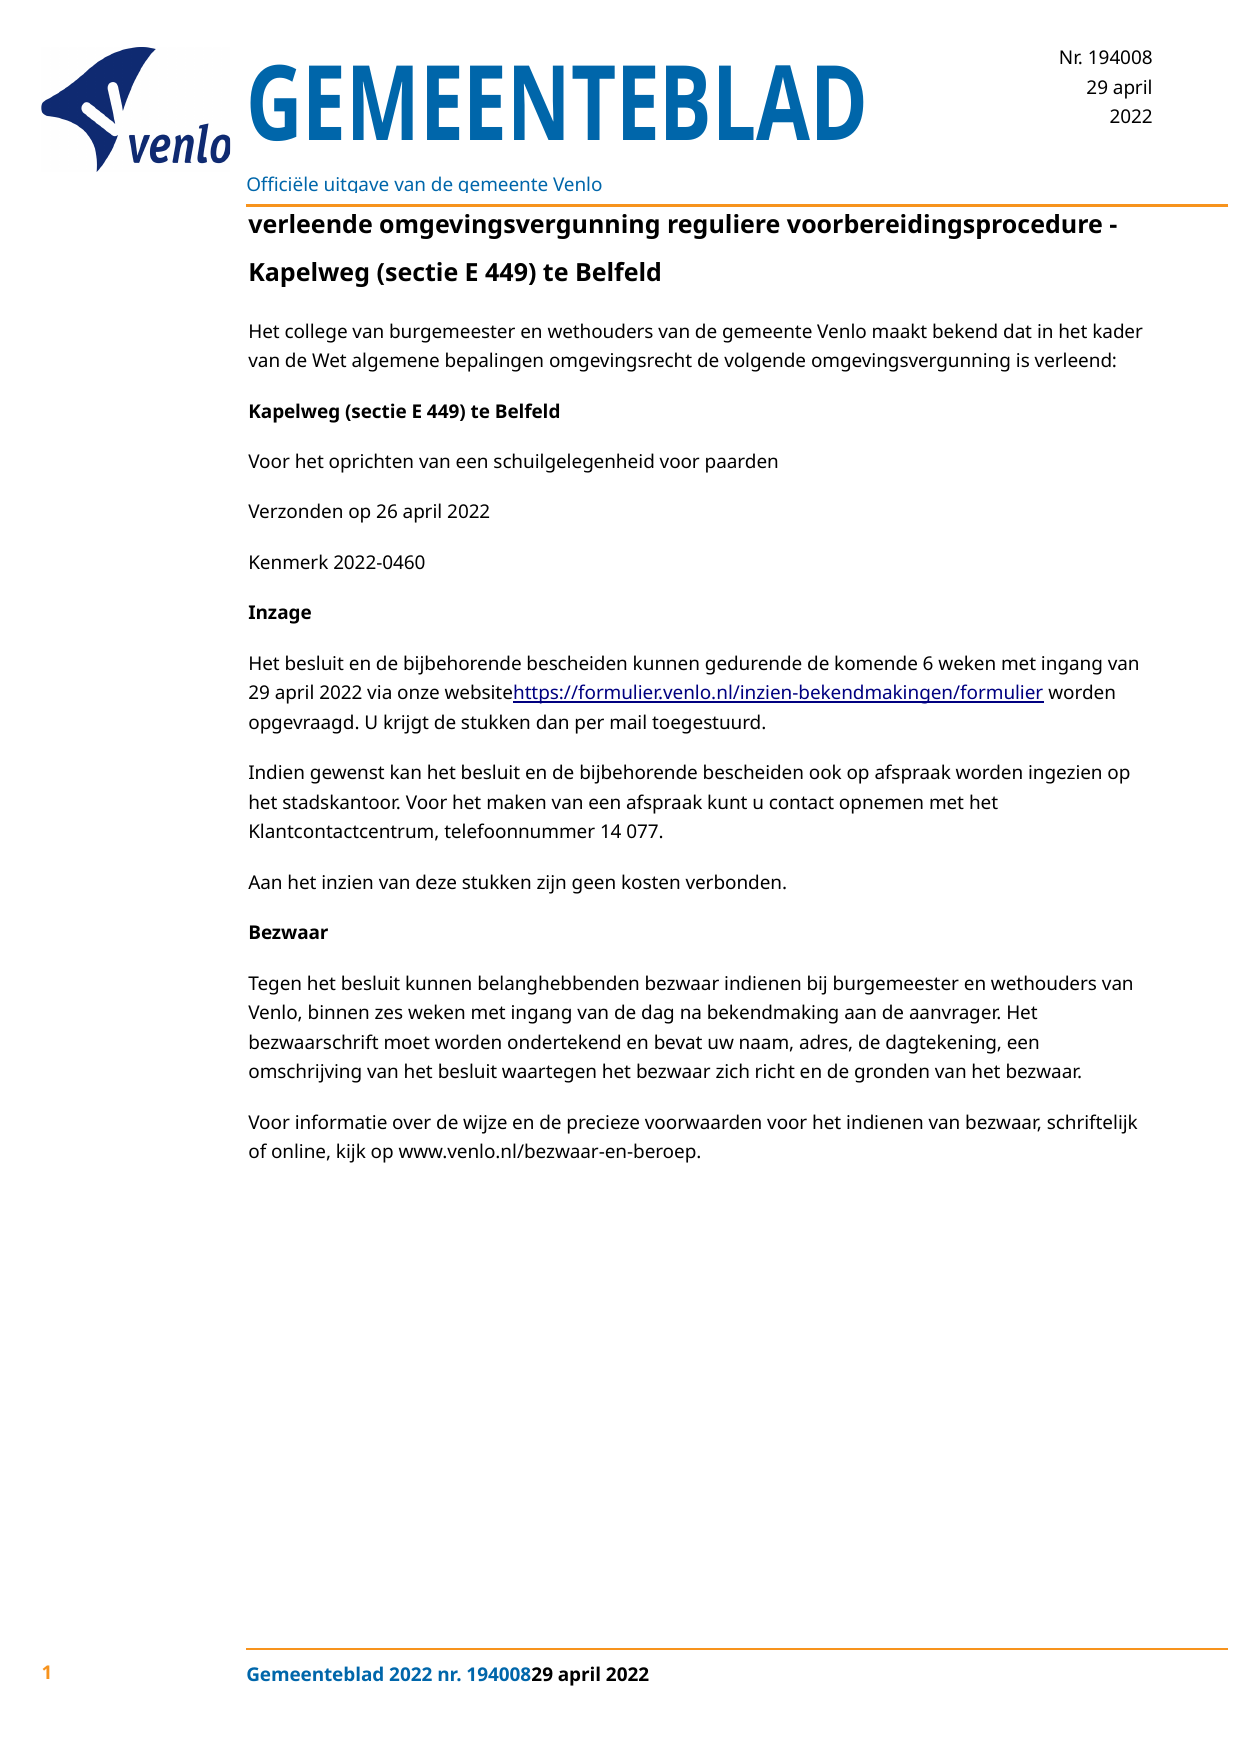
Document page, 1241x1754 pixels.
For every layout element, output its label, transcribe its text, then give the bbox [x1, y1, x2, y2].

text Indien gewenst kan het besluit en de bijbehorende bescheiden ook op afspraak worden ingezien op het stadskantoor. Voor het maken van een afspraak kunt u contact opnemen met het Klantcontactcentrum, telefoonnummer 14 077. [248, 759, 1152, 844]
text Kenmerk 2022-0460 [248, 549, 1152, 575]
text Bezwaar [248, 919, 1152, 945]
text Tegen het besluit kunnen belanghebbenden bezwaar indienen bij burgemeester en wethouders van Venlo, binnen zes weken met ingang van de dag na bekendmaking aan de aanvrager. Het bezwaarschrift moet worden ondertekend en bevat uw naam, adres, de dagtekening, een omschrijving van het besluit waartegen het bezwaar zich richt en de gronden van het bezwaar. [248, 970, 1152, 1084]
text Aan het inzien van deze stukken zijn geen kosten verbonden. [248, 869, 1152, 895]
text Voor informatie over de wijze en de precieze voorwaarden voor het indienen van bezwaar, schriftelijk of online, kijk op www.venlo.nl/bezwaar-en-beroep. [248, 1109, 1152, 1164]
text Inzage [248, 599, 1152, 625]
text verleende omgevingsvergunning reguliere voorbereidingsprocedure - Kapelweg (sectie E 449) te Belfeld [248, 207, 1152, 288]
text Voor het oprichten van een schuilgelegenheid voor paarden [248, 448, 1152, 474]
text Het besluit en de bijbehorende bescheiden kunnen gedurende de komende 6 weken met ingang van 29 april 2022 via onze websitehttps://formulier.venlo.nl/inzien-bekendmakingen/formulier worden opgevraagd. U krijgt de stukken dan per mail toegestuurd. [248, 650, 1152, 735]
picture [41, 47, 231, 172]
text Het college van burgemeester en wethouders van de gemeente Venlo maakt bekend dat in het kader van de Wet algemene bepalingen omgevingsrecht de volgende omgevingsvergunning is verleend: [248, 318, 1152, 373]
text Kapelweg (sectie E 449) te Belfeld [248, 398, 1152, 424]
text Verzonden op 26 april 2022 [248, 499, 1152, 524]
